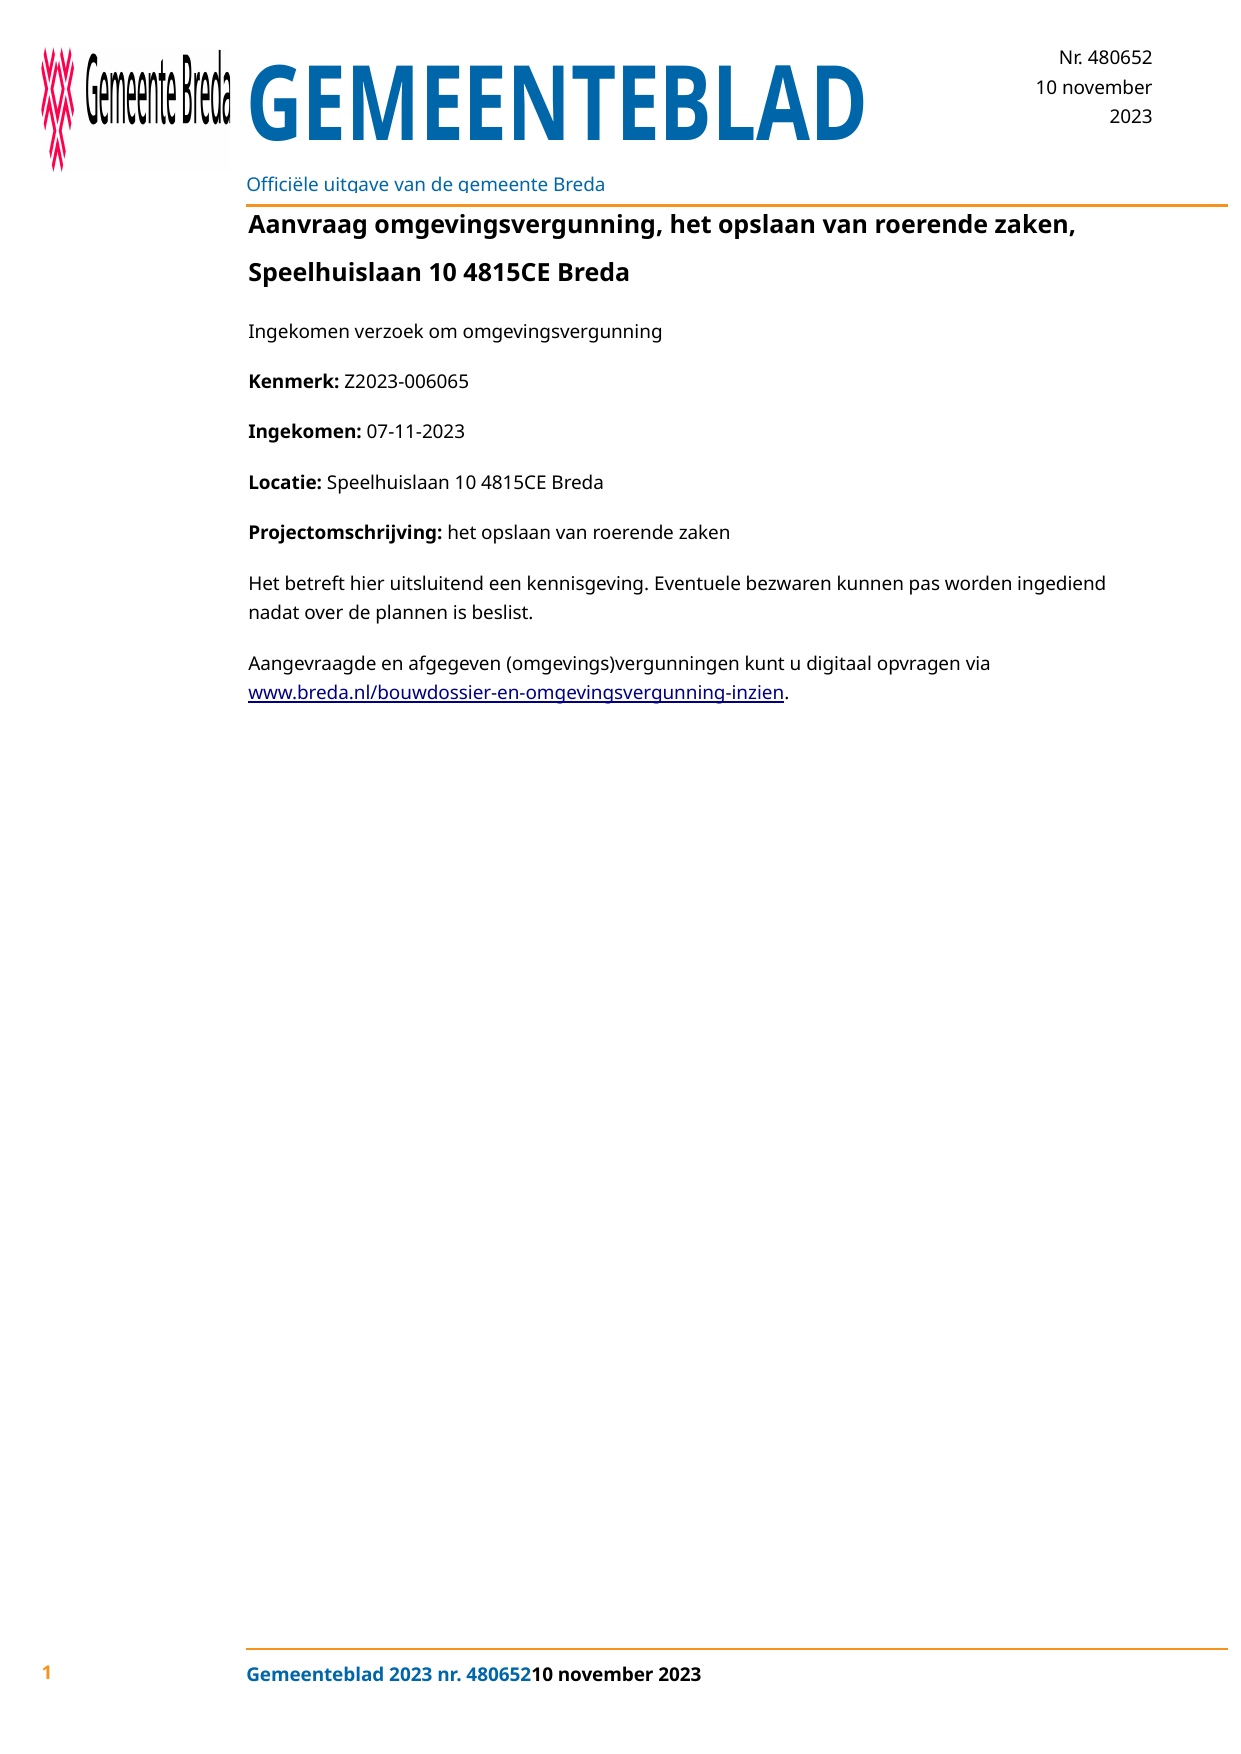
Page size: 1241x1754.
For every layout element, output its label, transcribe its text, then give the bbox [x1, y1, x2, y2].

text Kenmerk: Z2023-006065 [248, 368, 1152, 394]
text Het betreft hier uitsluitend een kennisgeving. Eventuele bezwaren kunnen pas worden ingediend nadat over de plannen is beslist. [248, 570, 1152, 625]
picture [41, 47, 231, 172]
text Aangevraagde en afgegeven (omgevings)vergunningen kunt u digitaal opvragen via www.breda.nl/bouwdossier-en-omgevingsvergunning-inzien. [248, 650, 1152, 705]
text Projectomschrijving: het opslaan van roerende zaken [248, 519, 1152, 545]
text Ingekomen verzoek om omgevingsvergunning [248, 318, 1152, 344]
text Aanvraag omgevingsvergunning, het opslaan van roerende zaken, Speelhuislaan 10 4815CE Breda [248, 207, 1152, 288]
text Ingekomen: 07-11-2023 [248, 419, 1152, 444]
text Locatie: Speelhuislaan 10 4815CE Breda [248, 469, 1152, 495]
